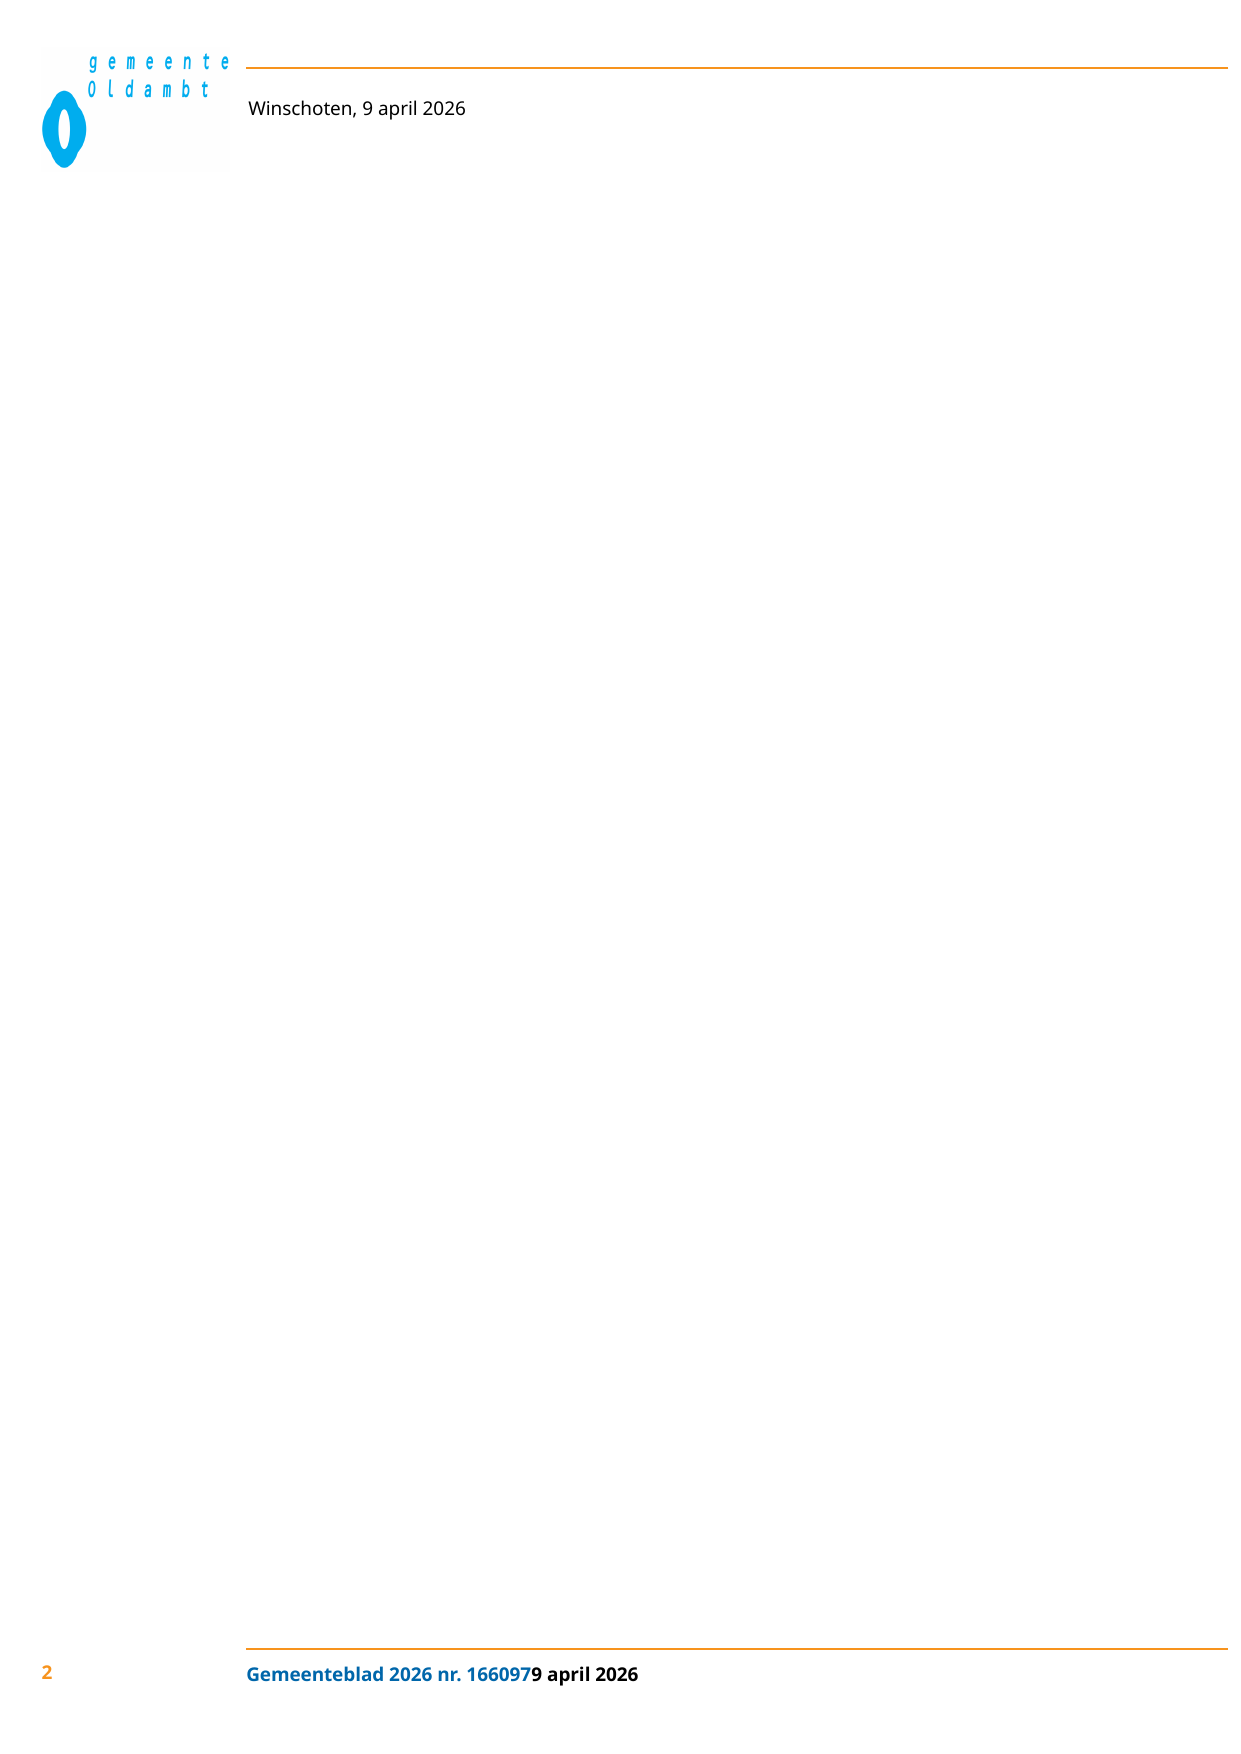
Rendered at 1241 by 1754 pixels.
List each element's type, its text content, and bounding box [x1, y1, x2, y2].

text Winschoten, 9 april 2026 [248, 95, 1152, 121]
picture [41, 47, 231, 172]
